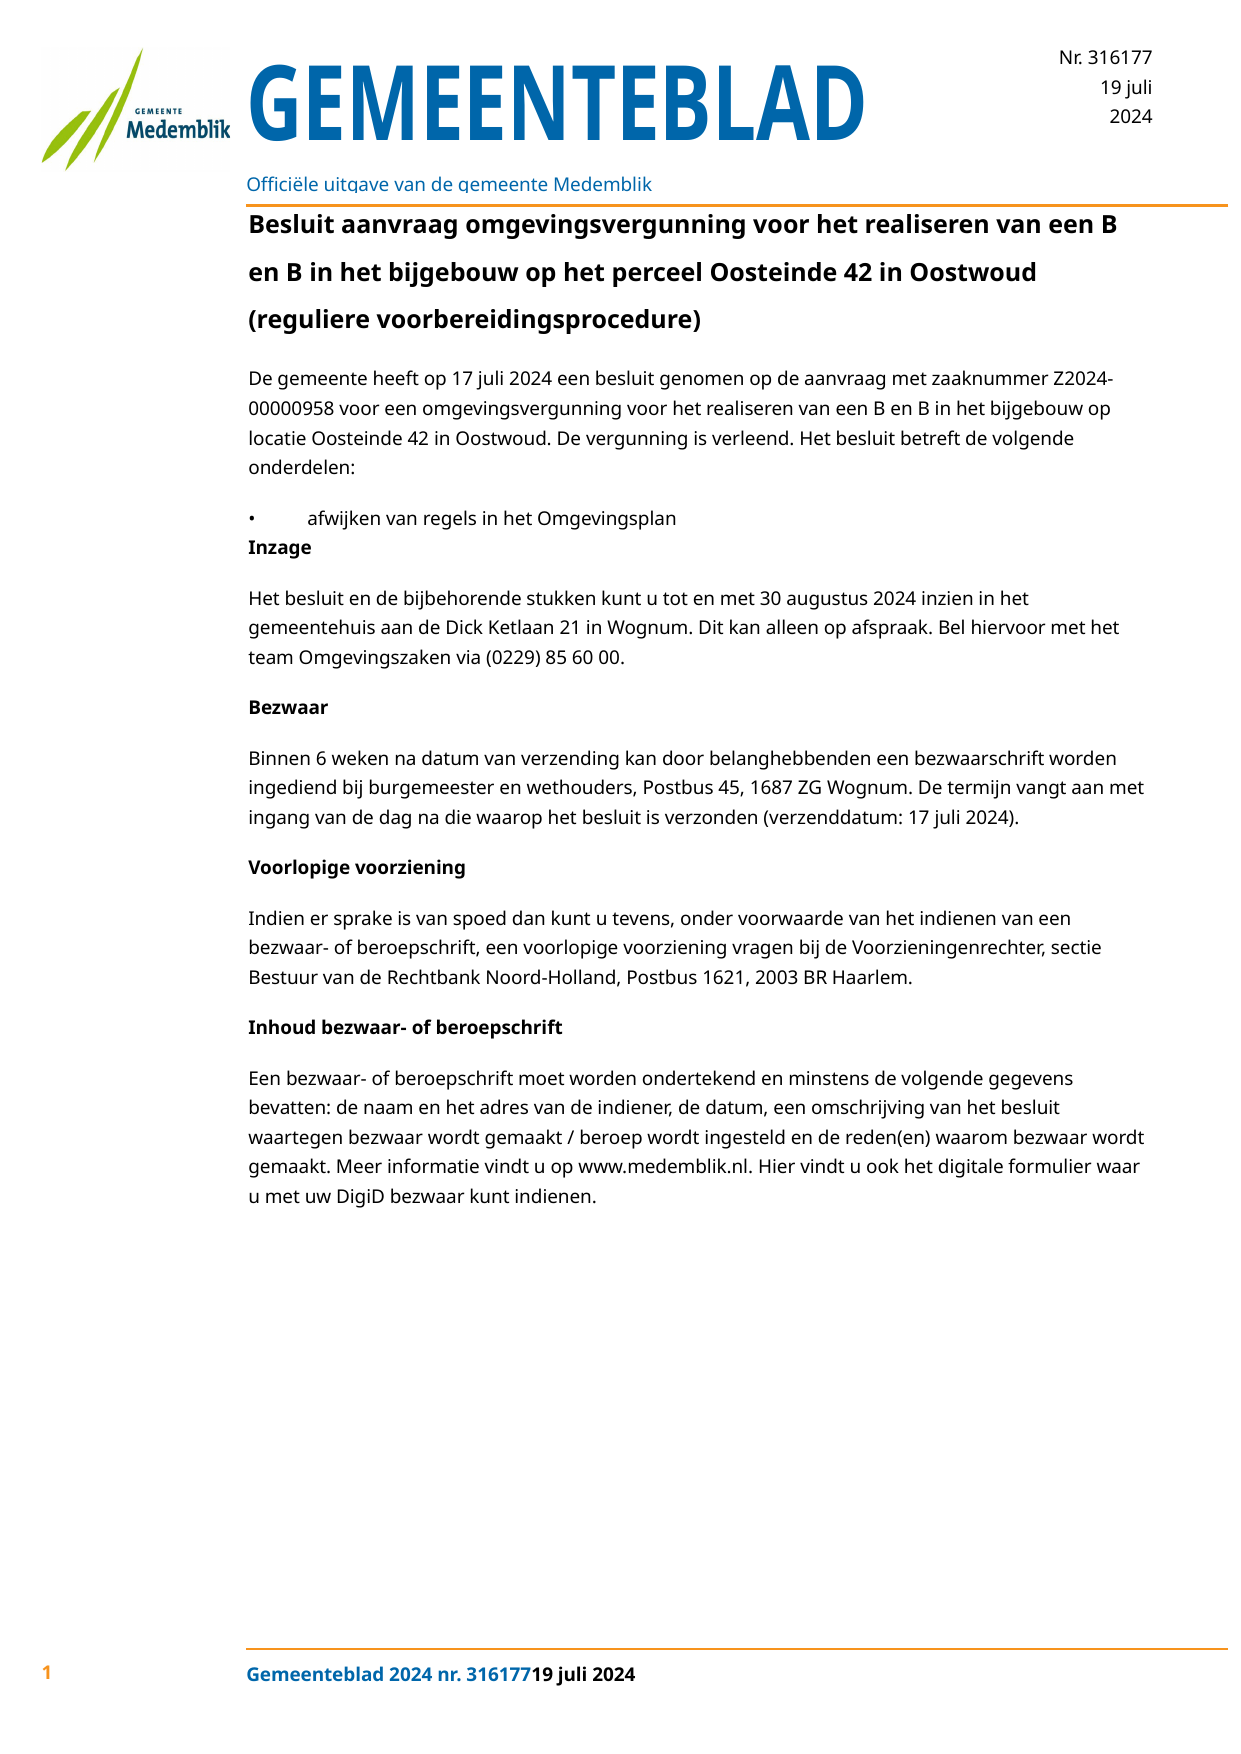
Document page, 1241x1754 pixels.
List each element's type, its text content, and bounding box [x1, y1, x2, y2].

picture [41, 47, 231, 172]
text Een bezwaar- of beroepschrift moet worden ondertekend en minstens de volgende gegevens bevatten: de naam en het adres van de indiener, de datum, een omschrijving van het besluit waartegen bezwaar wordt gemaakt / beroep wordt ingesteld en de reden(en) waarom bezwaar wordt gemaakt. Meer informatie vindt u op www.medemblik.nl. Hier vindt u ook het digitale formulier waar u met uw DigiD bezwaar kunt indienen. [248, 1065, 1152, 1209]
text Het besluit en de bijbehorende stukken kunt u tot en met 30 augustus 2024 inzien in het gemeentehuis aan de Dick Ketlaan 21 in Wognum. Dit kan alleen op afspraak. Bel hiervoor met het team Omgevingszaken via (0229) 85 60 00. [248, 585, 1152, 669]
text Voorlopige voorziening [248, 854, 1152, 880]
text Bezwaar [248, 694, 1152, 720]
text Indien er sprake is van spoed dan kunt u tevens, onder voorwaarde van het indienen van een bezwaar- of beroepschrift, een voorlopige voorziening vragen bij de Voorzieningenrechter, sectie Bestuur van de Rechtbank Noord-Holland, Postbus 1621, 2003 BR Haarlem. [248, 905, 1152, 989]
list afwijken van regels in het Omgevingsplan [248, 505, 1152, 530]
text Inhoud bezwaar- of beroepschrift [248, 1014, 1152, 1040]
text De gemeente heeft op 17 juli 2024 een besluit genomen op de aanvraag met zaaknummer Z2024-00000958 voor een omgevingsvergunning voor het realiseren van een B en B in het bijgebouw op locatie Oosteinde 42 in Oostwoud. De vergunning is verleend. Het besluit betreft de volgende onderdelen: [248, 366, 1152, 480]
text Inzage [248, 534, 1152, 560]
text Binnen 6 weken na datum van verzending kan door belanghebbenden een bezwaarschrift worden ingediend bij burgemeester en wethouders, Postbus 45, 1687 ZG Wognum. De termijn vangt aan met ingang van de dag na die waarop het besluit is verzonden (verzenddatum: 17 juli 2024). [248, 745, 1152, 829]
text Besluit aanvraag omgevingsvergunning voor het realiseren van een B en B in het bijgebouw op het perceel Oosteinde 42 in Oostwoud (reguliere voorbereidingsprocedure) [248, 207, 1152, 336]
